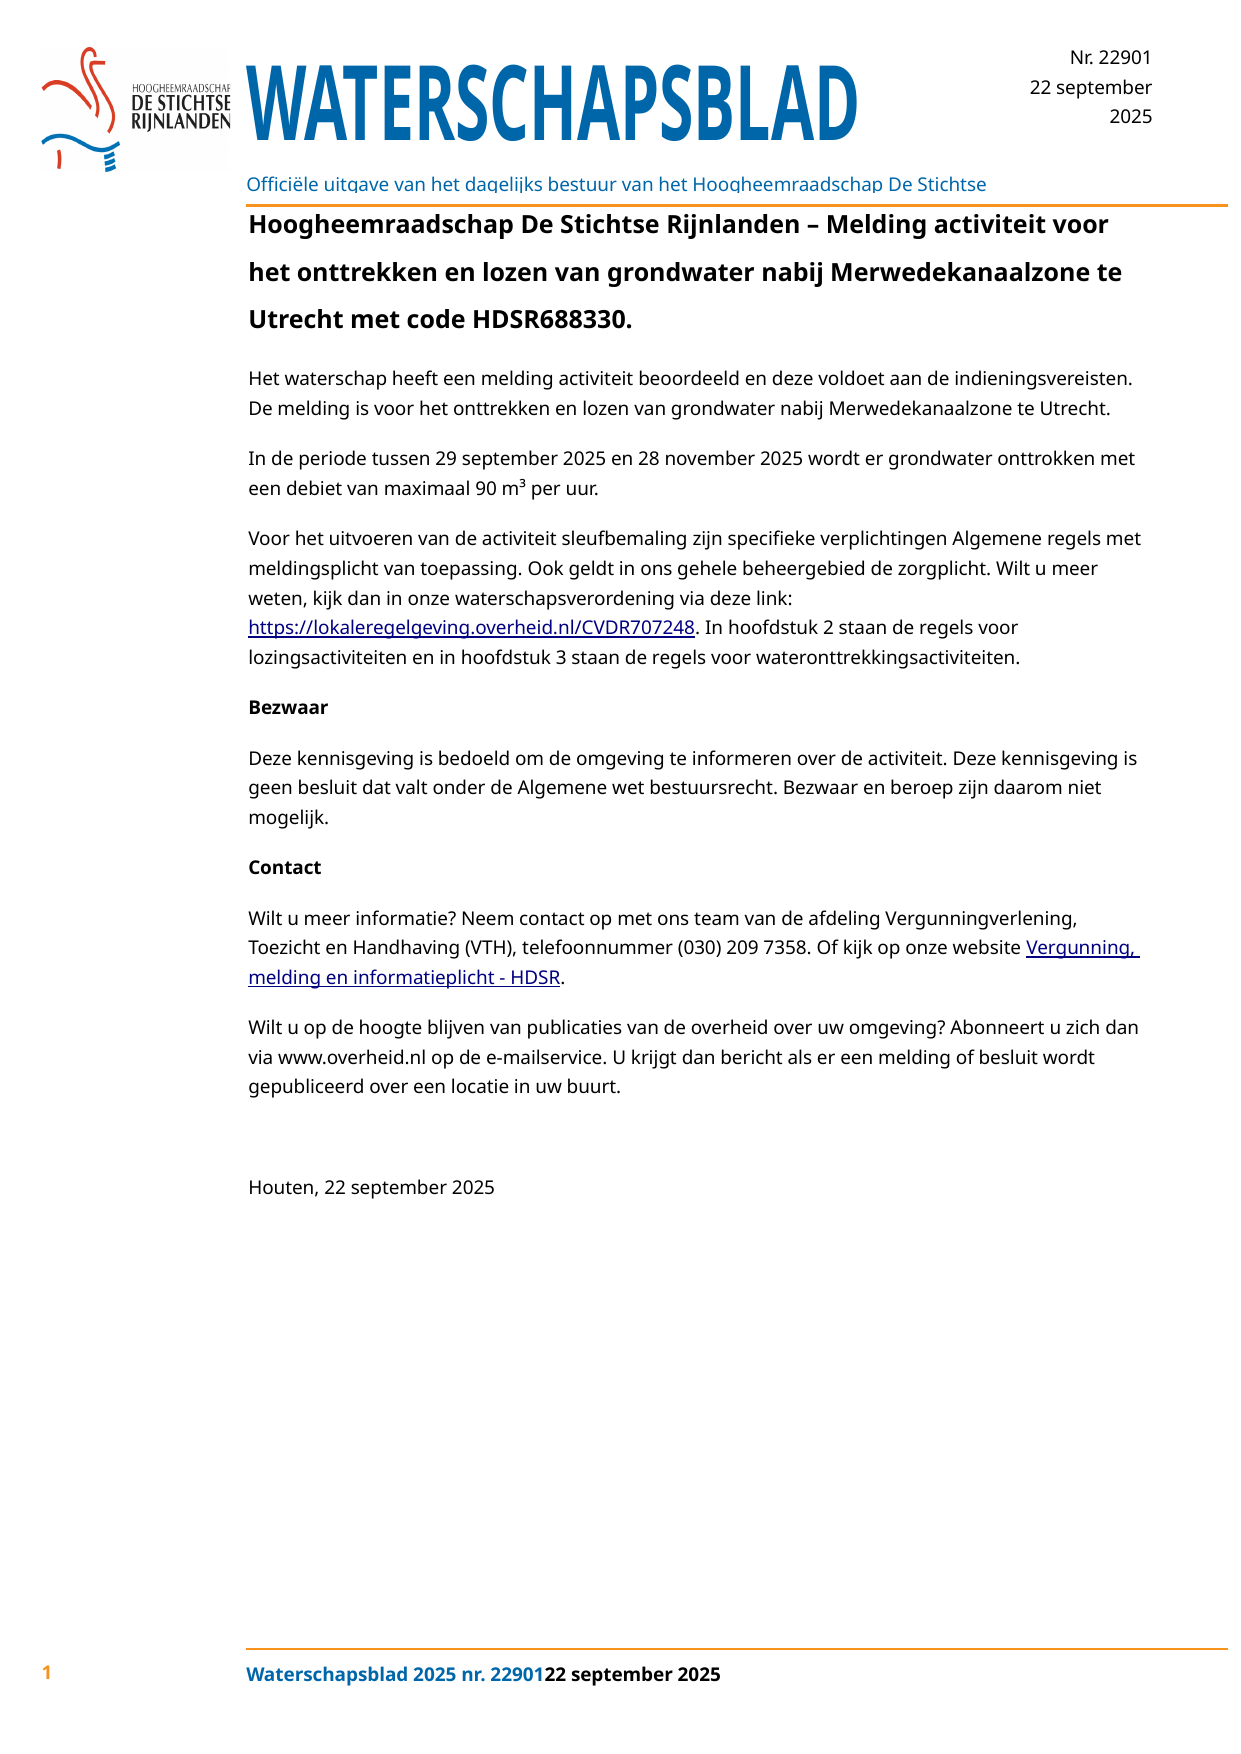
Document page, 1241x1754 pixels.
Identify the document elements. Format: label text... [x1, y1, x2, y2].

text Contact [248, 854, 1152, 880]
text Hoogheemraadschap De Stichtse Rijnlanden – Melding activiteit voor het onttrekken en lozen van grondwater nabij Merwedekanaalzone te Utrecht met code HDSR688330. [248, 207, 1152, 336]
text Houten, 22 september 2025 [248, 1174, 1152, 1200]
text In de periode tussen 29 september 2025 en 28 november 2025 wordt er grondwater onttrokken met een debiet van maximaal 90 m³ per uur. [248, 446, 1152, 501]
text Voor het uitvoeren van de activiteit sleufbemaling zijn specifieke verplichtingen Algemene regels met meldingsplicht van toepassing. Ook geldt in ons gehele beheergebied de zorgplicht. Wilt u meer weten, kijk dan in onze waterschapsverordening via deze link: https://lokaleregelgeving.overheid.nl/CVDR707248. In hoofdstuk 2 staan de regels voor lozingsactiviteiten en in hoofdstuk 3 staan de regels voor wateronttrekkingsactiviteiten. [248, 526, 1152, 669]
text Deze kennisgeving is bedoeld om de omgeving te informeren over de activiteit. Deze kennisgeving is geen besluit dat valt onder de Algemene wet bestuursrecht. Bezwaar en beroep zijn daarom niet mogelijk. [248, 745, 1152, 829]
text Wilt u op de hoogte blijven van publicaties van de overheid over uw omgeving? Abonneert u zich dan via www.overheid.nl op de e-mailservice. U krijgt dan bericht als er een melding of besluit wordt gepubliceerd over een locatie in uw buurt. [248, 1014, 1152, 1099]
text Het waterschap heeft een melding activiteit beoordeeld en deze voldoet aan de indieningsvereisten. De melding is voor het onttrekken en lozen van grondwater nabij Merwedekanaalzone te Utrecht. [248, 366, 1152, 421]
picture [41, 47, 231, 172]
text Wilt u meer informatie? Neem contact op met ons team van de afdeling Vergunningverlening, Toezicht en Handhaving (VTH), telefoonnummer (030) 209 7358. Of kijk op onze website Vergunning, melding en informatieplicht - HDSR. [248, 905, 1152, 989]
text Bezwaar [248, 694, 1152, 720]
